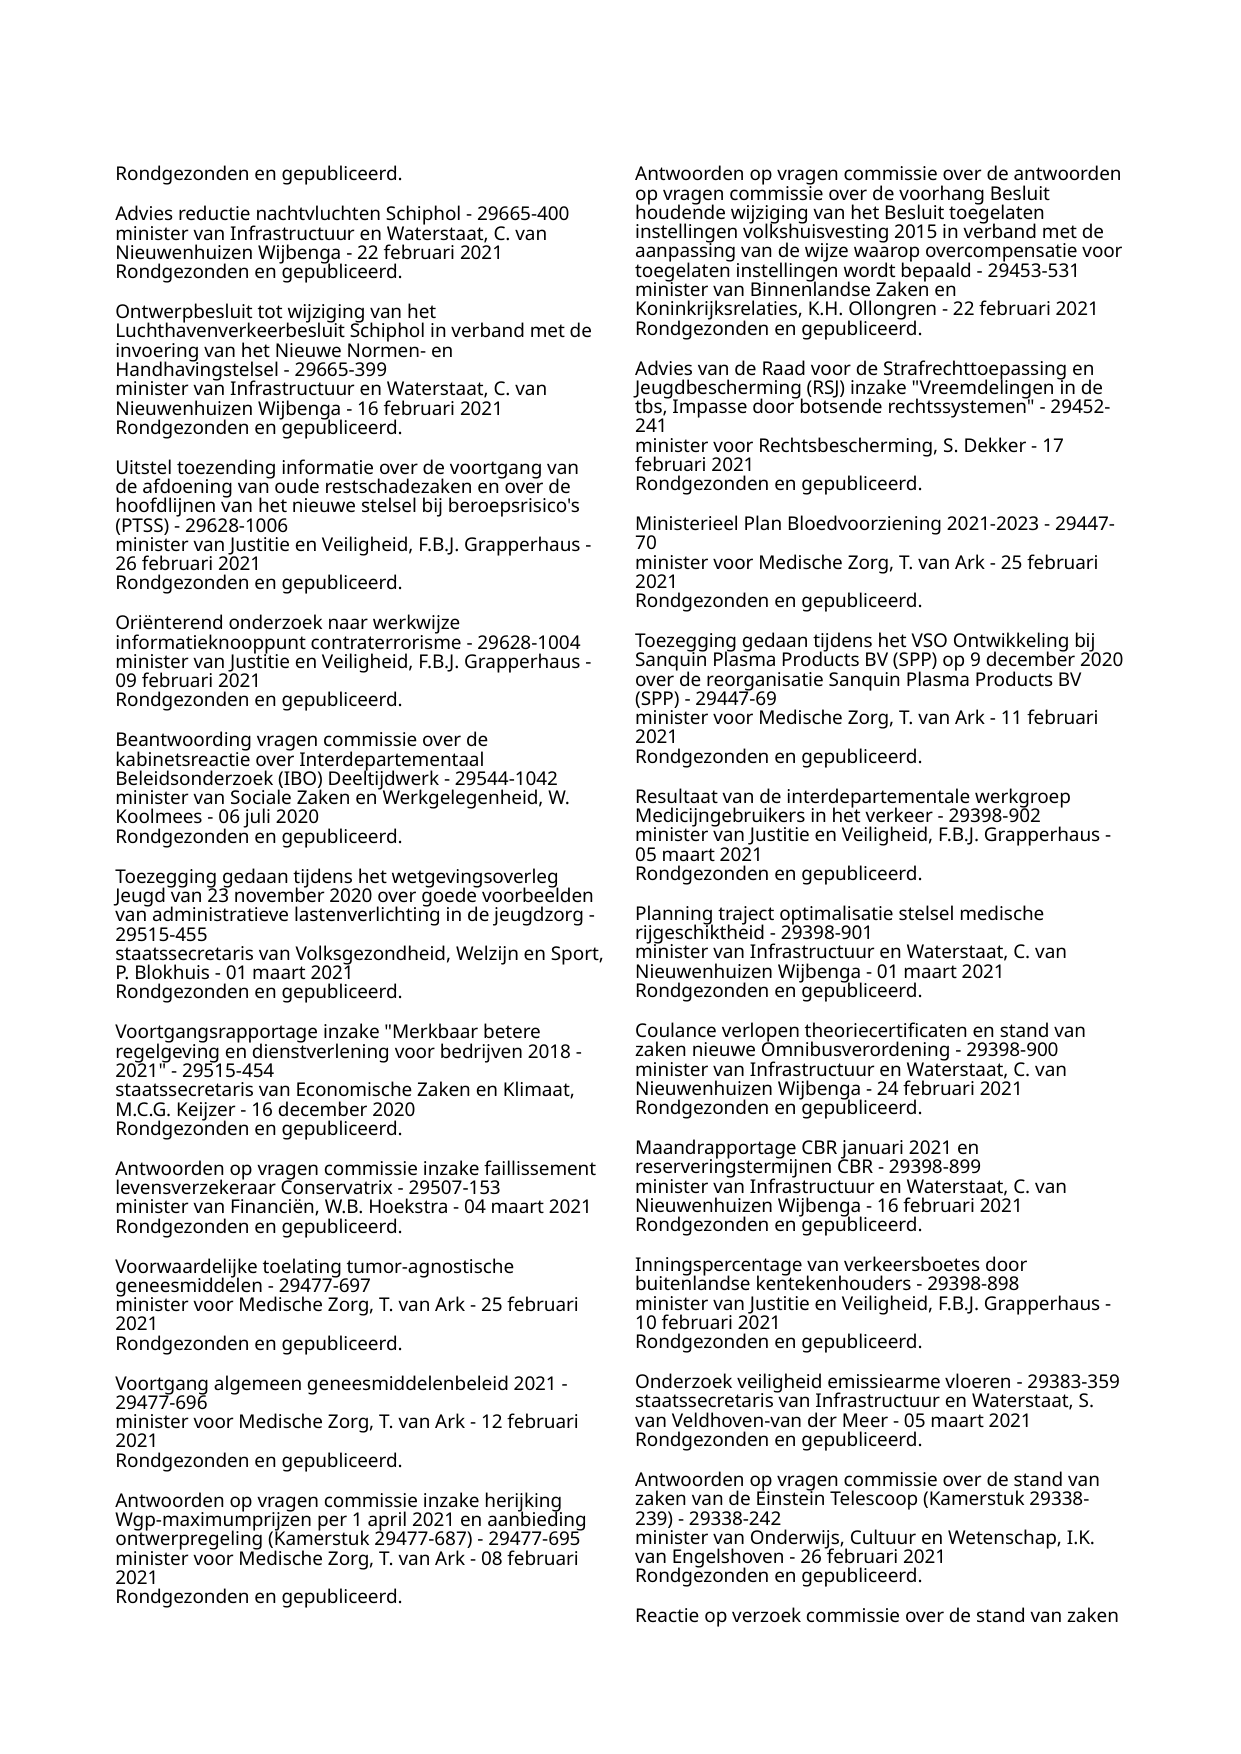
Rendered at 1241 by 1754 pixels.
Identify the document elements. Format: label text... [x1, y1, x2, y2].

text Voortgang algemeen geneesmiddelenbeleid 2021 - 29477-696 [115, 1375, 605, 1413]
text Uitstel toezending informatie over de voortgang van de afdoening van oude restschadezaken en over de hoofdlijnen van het nieuwe stelsel bij beroepsrisico's (PTSS) - 29628-1006 [115, 459, 605, 536]
text minister van Justitie en Veiligheid, F.B.J. Grapperhaus - 05 maart 2021 [635, 826, 1125, 865]
text Advies reductie nachtvluchten Schiphol - 29665-400 [115, 205, 605, 224]
text Rondgezonden en gepubliceerd. [635, 1099, 1125, 1118]
text Rondgezonden en gepubliceerd. [115, 1452, 605, 1471]
text minister voor Rechtsbescherming, S. Dekker - 17 februari 2021 [635, 437, 1125, 475]
text minister van Infrastructuur en Waterstaat, C. van Nieuwenhuizen Wijbenga - 16 februari 2021 [635, 1178, 1125, 1216]
text minister van Onderwijs, Cultuur en Wetenschap, I.K. van Engelshoven - 26 februari 2021 [635, 1529, 1125, 1567]
text Rondgezonden en gepubliceerd. [115, 263, 605, 282]
text Rondgezonden en gepubliceerd. [115, 419, 605, 438]
text staatssecretaris van Infrastructuur en Waterstaat, S. van Veldhoven-van der Meer - 05 maart 2021 [635, 1392, 1125, 1431]
text Rondgezonden en gepubliceerd. [115, 1588, 605, 1607]
text Oriënterend onderzoek naar werkwijze informatieknooppunt contraterrorisme - 29628-1004 [115, 614, 605, 653]
text staatssecretaris van Volksgezondheid, Welzijn en Sport, P. Blokhuis - 01 maart 2021 [115, 945, 605, 983]
text minister van Infrastructuur en Waterstaat, C. van Nieuwenhuizen Wijbenga - 22 februari 2021 [115, 224, 605, 263]
text Planning traject optimalisatie stelsel medische rijgeschiktheid - 29398-901 [635, 905, 1125, 943]
text minister voor Medische Zorg, T. van Ark - 11 februari 2021 [635, 709, 1125, 748]
text Rondgezonden en gepubliceerd. [115, 1120, 605, 1139]
text Rondgezonden en gepubliceerd. [115, 691, 605, 711]
text Onderzoek veiligheid emissiearme vloeren - 29383-359 [635, 1373, 1125, 1392]
text Rondgezonden en gepubliceerd. [635, 1431, 1125, 1450]
text minister van Binnenlandse Zaken en Koninkrijksrelaties, K.H. Ollongren - 22 februari 2021 [635, 281, 1125, 319]
text Rondgezonden en gepubliceerd. [115, 1335, 605, 1354]
text Rondgezonden en gepubliceerd. [635, 475, 1125, 494]
text Ontwerpbesluit tot wijziging van het Luchthavenverkeerbesluit Schiphol in verband met de invoering van het Nieuwe Normen- en Handhavingstelsel - 29665-399 [115, 303, 605, 380]
text Rondgezonden en gepubliceerd. [635, 1567, 1125, 1587]
text Rondgezonden en gepubliceerd. [635, 592, 1125, 611]
text Antwoorden op vragen commissie over de antwoorden op vragen commissie over de voorhang Besluit houdende wijziging van het Besluit toegelaten instellingen volkshuisvesting 2015 in verband met de aanpassing van de wijze waarop overcompensatie voor toegelaten instellingen wordt bepaald - 29453-531 [635, 165, 1125, 281]
text Antwoorden op vragen commissie inzake herijking Wgp-maximumprijzen per 1 april 2021 en aanbieding ontwerpregeling (Kamerstuk 29477-687) - 29477-695 [115, 1492, 605, 1549]
text Rondgezonden en gepubliceerd. [635, 982, 1125, 1001]
text staatssecretaris van Economische Zaken en Klimaat, M.C.G. Keijzer - 16 december 2020 [115, 1081, 605, 1120]
text minister van Sociale Zaken en Werkgelegenheid, W. Koolmees - 06 juli 2020 [115, 789, 605, 828]
text Maandrapportage CBR januari 2021 en reserveringstermijnen CBR - 29398-899 [635, 1139, 1125, 1178]
text Rondgezonden en gepubliceerd. [635, 1333, 1125, 1352]
text Coulance verlopen theoriecertificaten en stand van zaken nieuwe Omnibusverordening - 29398-900 [635, 1022, 1125, 1061]
text minister voor Medische Zorg, T. van Ark - 08 februari 2021 [115, 1549, 605, 1588]
text Voortgangsrapportage inzake "Merkbaar betere regelgeving en dienstverlening voor bedrijven 2018 - 2021" - 29515-454 [115, 1023, 605, 1081]
text Rondgezonden en gepubliceerd. [115, 165, 605, 184]
text Voorwaardelijke toelating tumor-agnostische geneesmiddelen - 29477-697 [115, 1258, 605, 1296]
text Resultaat van de interdepartementale werkgroep Medicijngebruikers in het verkeer - 29398-902 [635, 788, 1125, 826]
text minister van Infrastructuur en Waterstaat, C. van Nieuwenhuizen Wijbenga - 16 februari 2021 [115, 380, 605, 419]
text minister van Justitie en Veiligheid, F.B.J. Grapperhaus - 10 februari 2021 [635, 1295, 1125, 1333]
text Rondgezonden en gepubliceerd. [635, 748, 1125, 767]
text Advies van de Raad voor de Strafrechttoepassing en Jeugdbescherming (RSJ) inzake "Vreemdelingen in de tbs, Impasse door botsende rechtssystemen" - 29452-241 [635, 359, 1125, 437]
text minister van Infrastructuur en Waterstaat, C. van Nieuwenhuizen Wijbenga - 01 maart 2021 [635, 943, 1125, 982]
text Toezegging gedaan tijdens het wetgevingsoverleg Jeugd van 23 november 2020 over goede voorbeelden van administratieve lastenverlichting in de jeugdzorg - 29515-455 [115, 868, 605, 945]
text Antwoorden op vragen commissie over de stand van zaken van de Einstein Telescoop (Kamerstuk 29338-239) - 29338-242 [635, 1471, 1125, 1529]
text minister voor Medische Zorg, T. van Ark - 12 februari 2021 [115, 1413, 605, 1452]
text Rondgezonden en gepubliceerd. [635, 1216, 1125, 1235]
text minister van Financiën, W.B. Hoekstra - 04 maart 2021 [115, 1198, 605, 1218]
text Toezegging gedaan tijdens het VSO Ontwikkeling bij Sanquin Plasma Products BV (SPP) op 9 december 2020 over de reorganisatie Sanquin Plasma Products BV (SPP) - 29447-69 [635, 632, 1125, 709]
text Ministerieel Plan Bloedvoorziening 2021-2023 - 29447-70 [635, 515, 1125, 554]
text Rondgezonden en gepubliceerd. [115, 574, 605, 594]
text Rondgezonden en gepubliceerd. [115, 983, 605, 1003]
text Rondgezonden en gepubliceerd. [115, 828, 605, 847]
text Rondgezonden en gepubliceerd. [635, 319, 1125, 339]
text minister van Justitie en Veiligheid, F.B.J. Grapperhaus - 26 februari 2021 [115, 536, 605, 574]
text minister van Infrastructuur en Waterstaat, C. van Nieuwenhuizen Wijbenga - 24 februari 2021 [635, 1061, 1125, 1099]
text minister voor Medische Zorg, T. van Ark - 25 februari 2021 [115, 1296, 605, 1335]
text minister van Justitie en Veiligheid, F.B.J. Grapperhaus - 09 februari 2021 [115, 653, 605, 691]
text Rondgezonden en gepubliceerd. [635, 865, 1125, 884]
text Reactie op verzoek commissie over de stand van zaken [635, 1607, 1125, 1627]
text minister voor Medische Zorg, T. van Ark - 25 februari 2021 [635, 554, 1125, 592]
text Inningspercentage van verkeersboetes door buitenlandse kentekenhouders - 29398-898 [635, 1256, 1125, 1295]
text Antwoorden op vragen commissie inzake faillissement levensverzekeraar Conservatrix - 29507-153 [115, 1160, 605, 1198]
text Beantwoording vragen commissie over de kabinetsreactie over Interdepartementaal Beleidsonderzoek (IBO) Deeltijdwerk - 29544-1042 [115, 731, 605, 789]
text Rondgezonden en gepubliceerd. [115, 1218, 605, 1237]
